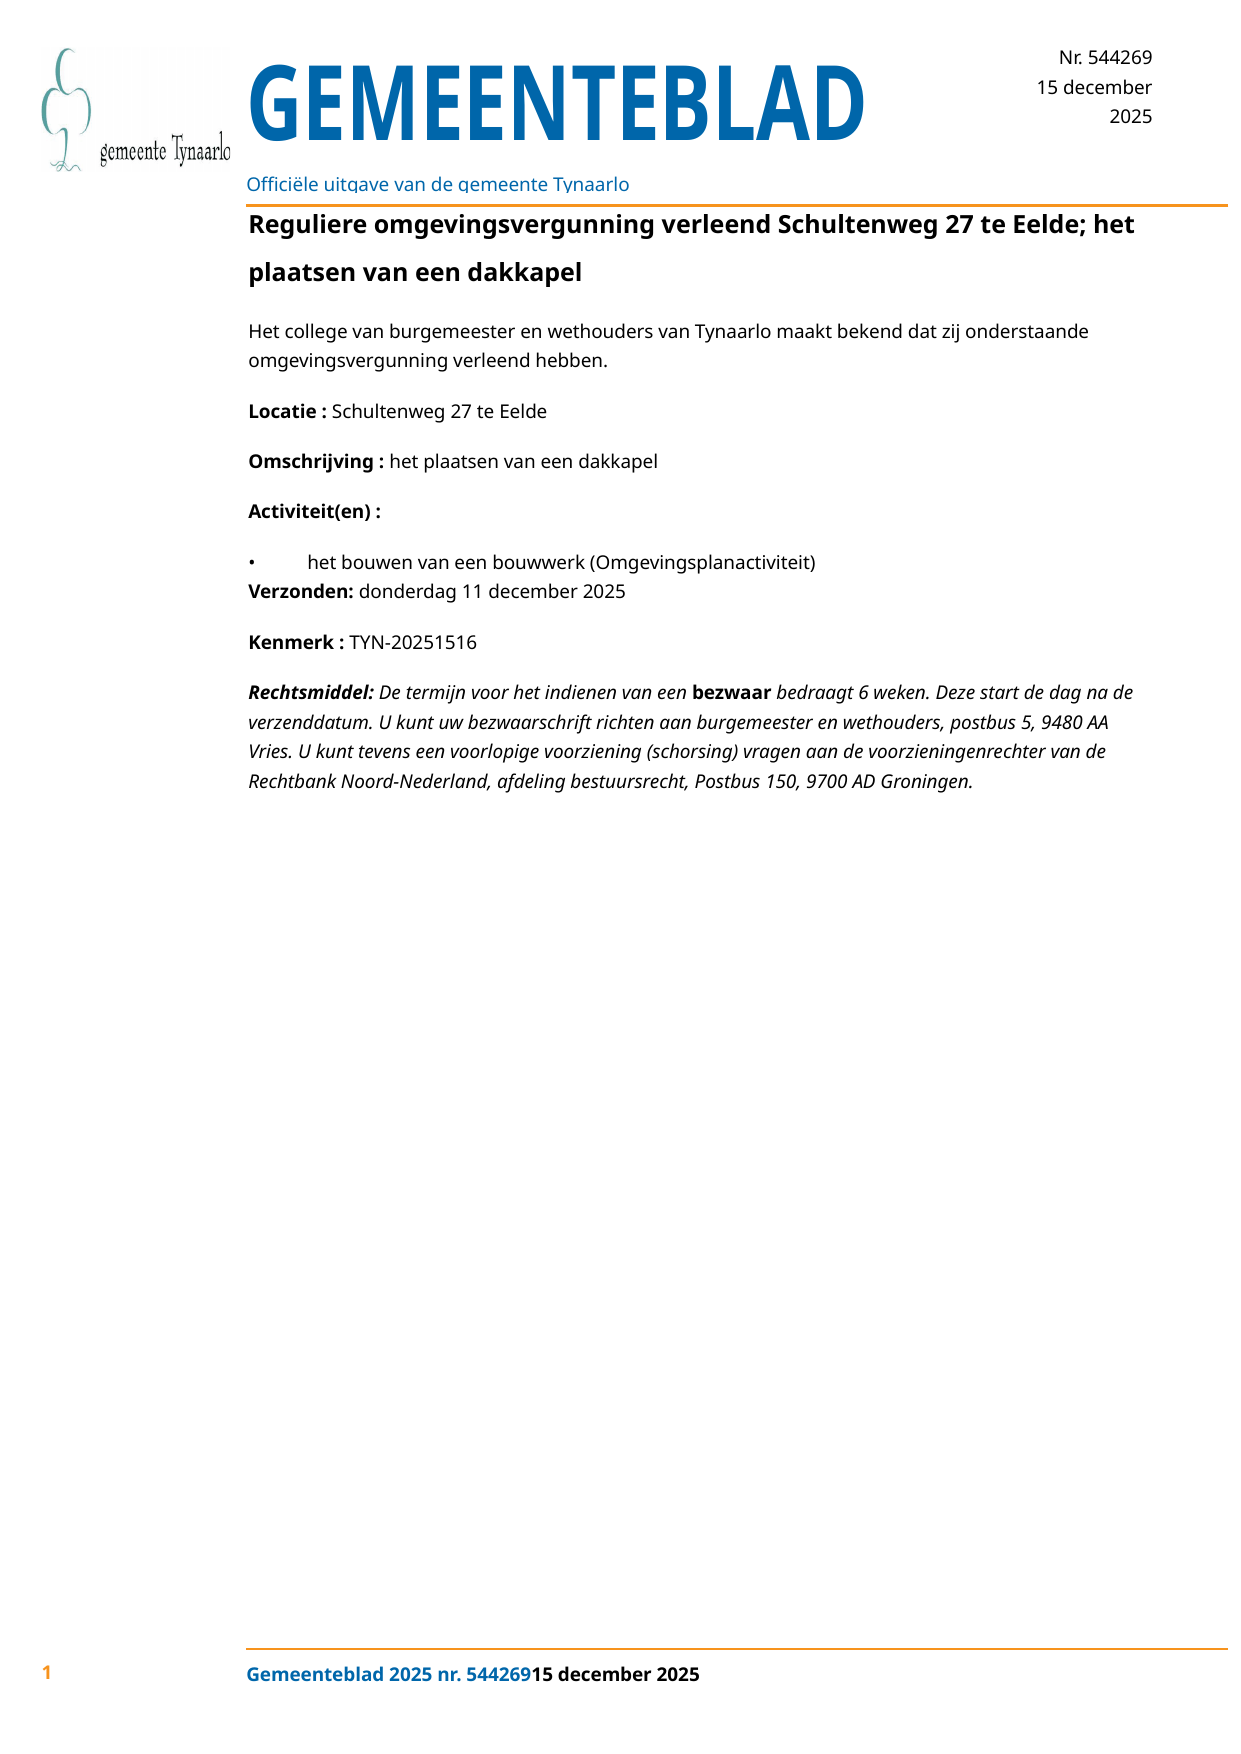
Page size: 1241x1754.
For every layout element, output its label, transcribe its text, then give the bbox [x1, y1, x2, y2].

text Locatie : Schultenweg 27 te Eelde [248, 398, 1152, 424]
text Reguliere omgevingsvergunning verleend Schultenweg 27 te Eelde; het plaatsen van een dakkapel [248, 207, 1152, 288]
text Verzonden: donderdag 11 december 2025 [248, 579, 1152, 604]
text Kenmerk : TYN-20251516 [248, 629, 1152, 655]
picture [41, 47, 231, 172]
text Activiteit(en) : [248, 499, 1152, 524]
text Het college van burgemeester en wethouders van Tynaarlo maakt bekend dat zij onderstaande omgevingsvergunning verleend hebben. [248, 318, 1152, 373]
list het bouwen van een bouwwerk (Omgevingsplanactiviteit) [248, 549, 1152, 575]
text Omschrijving : het plaatsen van een dakkapel [248, 448, 1152, 474]
text Rechtsmiddel: De termijn voor het indienen van een bezwaar bedraagt 6 weken. Deze start de dag na de verzenddatum. U kunt uw bezwaarschrift richten aan burgemeester en wethouders, postbus 5, 9480 AA Vries. U kunt tevens een voorlopige voorziening (schorsing) vragen aan de voorzieningenrechter van de Rechtbank Noord-Nederland, afdeling bestuursrecht, Postbus 150, 9700 AD Groningen. [248, 679, 1152, 794]
